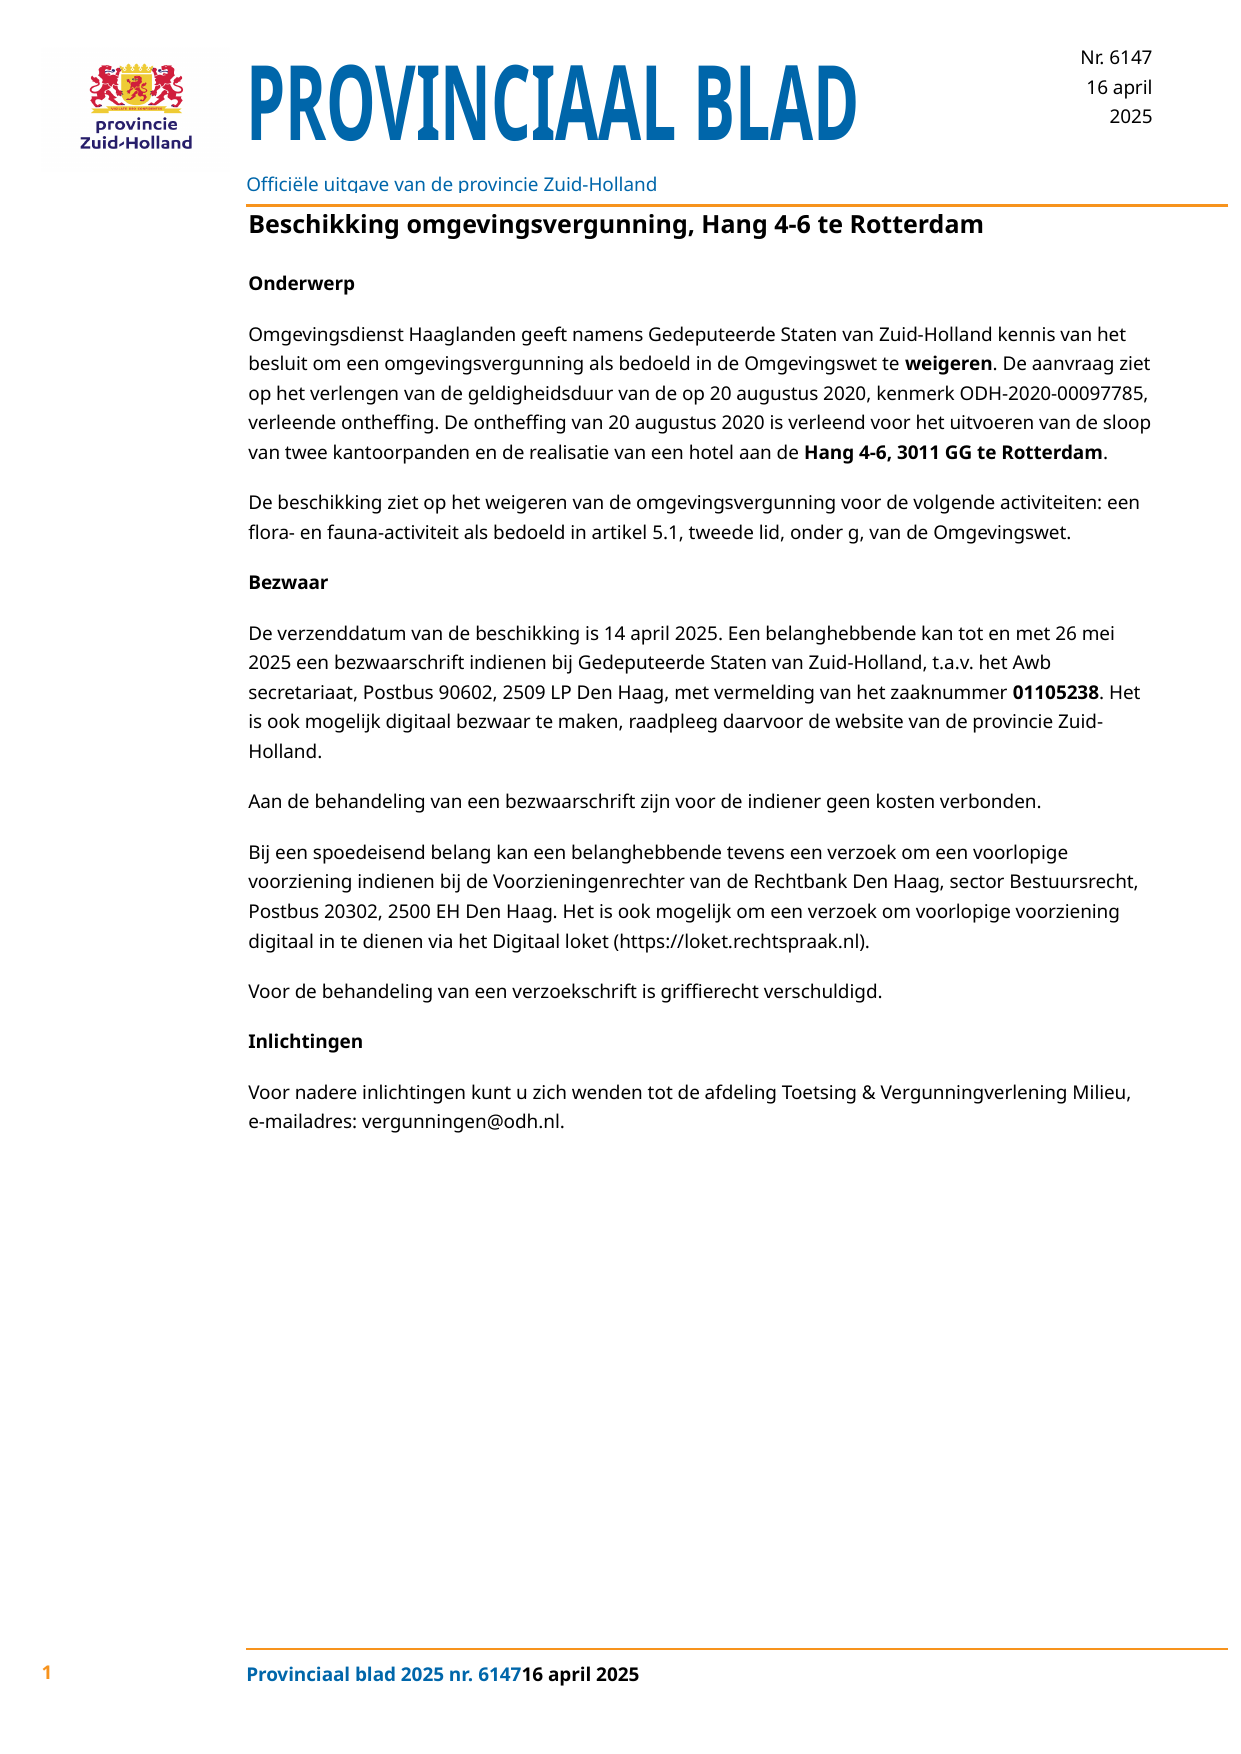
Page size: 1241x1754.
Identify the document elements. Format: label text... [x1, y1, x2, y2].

text Voor nadere inlichtingen kunt u zich wenden tot de afdeling Toetsing & Vergunningverlening Milieu, e-mailadres: vergunningen@odh.nl. [248, 1079, 1152, 1134]
text Aan de behandeling van een bezwaarschrift zijn voor de indiener geen kosten verbonden. [248, 789, 1152, 814]
text De beschikking ziet op het weigeren van de omgevingsvergunning voor de volgende activiteiten: een flora- en fauna-activiteit als bedoeld in artikel 5.1, tweede lid, onder g, van de Omgevingswet. [248, 489, 1152, 545]
picture [41, 47, 231, 172]
text Bij een spoedeisend belang kan een belanghebbende tevens een verzoek om een voorlopige voorziening indienen bij de Voorzieningenrechter van de Rechtbank Den Haag, sector Bestuursrecht, Postbus 20302, 2500 EH Den Haag. Het is ook mogelijk om een verzoek om voorlopige voorziening digitaal in te dienen via het Digitaal loket (https://loket.rechtspraak.nl). [248, 839, 1152, 953]
text De verzenddatum van de beschikking is 14 april 2025. Een belanghebbende kan tot en met 26 mei 2025 een bezwaarschrift indienen bij Gedeputeerde Staten van Zuid-Holland, t.a.v. het Awb secretariaat, Postbus 90602, 2509 LP Den Haag, met vermelding van het zaaknummer 01105238. Het is ook mogelijk digitaal bezwaar te maken, raadpleeg daarvoor de website van de provincie Zuid-Holland. [248, 620, 1152, 764]
text Onderwerp [248, 270, 1152, 296]
text Inlichtingen [248, 1029, 1152, 1054]
text Voor de behandeling van een verzoekschrift is griffierecht verschuldigd. [248, 978, 1152, 1004]
text Bezwaar [248, 569, 1152, 595]
text Omgevingsdienst Haaglanden geeft namens Gedeputeerde Staten van Zuid-Holland kennis van het besluit om een omgevingsvergunning als bedoeld in de Omgevingswet te weigeren. De aanvraag ziet op het verlengen van de geldigheidsduur van de op 20 augustus 2020, kenmerk ODH-2020-00097785, verleende ontheffing. De ontheffing van 20 augustus 2020 is verleend voor het uitvoeren van de sloop van twee kantoorpanden en de realisatie van een hotel aan de Hang 4-6, 3011 GG te Rotterdam. [248, 321, 1152, 465]
text Beschikking omgevingsvergunning, Hang 4-6 te Rotterdam [248, 207, 1152, 241]
